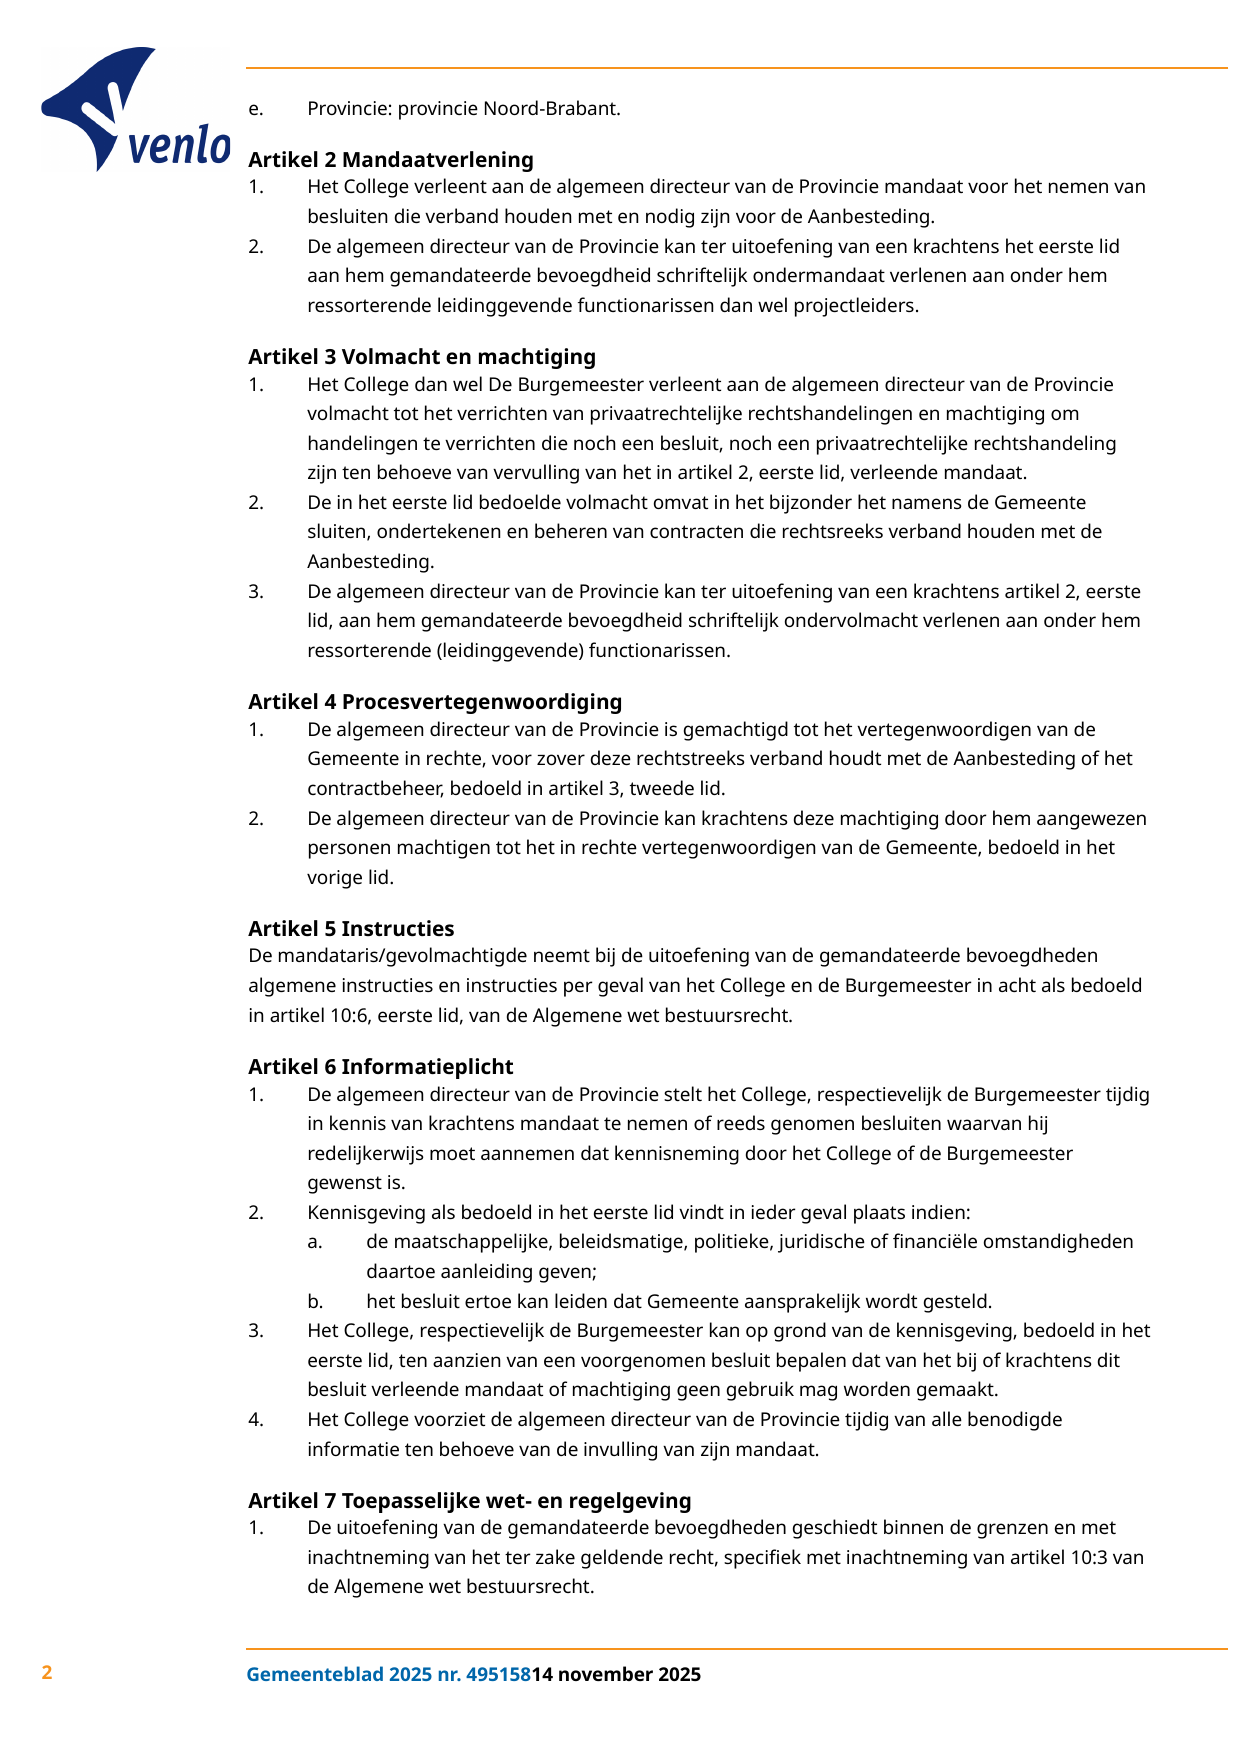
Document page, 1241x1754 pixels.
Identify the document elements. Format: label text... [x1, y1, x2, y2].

list De uitoefening van de gemandateerde bevoegdheden geschiedt binnen de grenzen en met inachtneming van het ter zake geldende recht, specifiek met inachtneming van artikel 10:3 van de Algemene wet bestuursrecht. [248, 1514, 1152, 1599]
list De in het eerste lid bedoelde volmacht omvat in het bijzonder het namens de Gemeente sluiten, ondertekenen en beheren van contracten die rechtsreeks verband houden met de Aanbesteding. [248, 489, 1152, 574]
text Artikel 7 Toepasselijke wet- en regelgeving [248, 1486, 1152, 1514]
list De algemeen directeur van de Provincie is gemachtigd tot het vertegenwoordigen van de Gemeente in rechte, voor zover deze rechtstreeks verband houdt met de Aanbesteding of het contractbeheer, bedoeld in artikel 3, tweede lid. [248, 716, 1152, 801]
list Provincie: provincie Noord-Brabant. [248, 95, 1152, 121]
text Artikel 5 Instructies [248, 914, 1152, 943]
list Het College, respectievelijk de Burgemeester kan op grond van de kennisgeving, bedoeld in het eerste lid, ten aanzien van een voorgenomen besluit bepalen dat van het bij of krachtens dit besluit verleende mandaat of machtiging geen gebruik mag worden gemaakt. [248, 1317, 1152, 1402]
text Artikel 3 Volmacht en machtiging [248, 342, 1152, 371]
picture [41, 47, 231, 172]
list Het College dan wel De Burgemeester verleent aan de algemeen directeur van de Provincie volmacht tot het verrichten van privaatrechtelijke rechtshandelingen en machtiging om handelingen te verrichten die noch een besluit, noch een privaatrechtelijke rechtshandeling zijn ten behoeve van vervulling van het in artikel 2, eerste lid, verleende mandaat. [248, 371, 1152, 485]
list De algemeen directeur van de Provincie kan ter uitoefening van een krachtens het eerste lid aan hem gemandateerde bevoegdheid schriftelijk ondermandaat verlenen aan onder hem ressorterende leidinggevende functionarissen dan wel projectleiders. [248, 233, 1152, 318]
text De mandataris/gevolmachtigde neemt bij de uitoefening van de gemandateerde bevoegdheden algemene instructies en instructies per geval van het College en de Burgemeester in acht als bedoeld in artikel 10:6, eerste lid, van de Algemene wet bestuursrecht. [248, 943, 1152, 1028]
list De algemeen directeur van de Provincie kan ter uitoefening van een krachtens artikel 2, eerste lid, aan hem gemandateerde bevoegdheid schriftelijk ondervolmacht verlenen aan onder hem ressorterende (leidinggevende) functionarissen. [248, 578, 1152, 663]
list Het College verleent aan de algemeen directeur van de Provincie mandaat voor het nemen van besluiten die verband houden met en nodig zijn voor de Aanbesteding. [248, 174, 1152, 229]
list Kennisgeving als bedoeld in het eerste lid vindt in ieder geval plaats indien: [248, 1199, 1152, 1225]
list De algemeen directeur van de Provincie stelt het College, respectievelijk de Burgemeester tijdig in kennis van krachtens mandaat te nemen of reeds genomen besluiten waarvan hij redelijkerwijs moet aannemen dat kennisneming door het College of de Burgemeester gewenst is. [248, 1081, 1152, 1195]
list Het College voorziet de algemeen directeur van de Provincie tijdig van alle benodigde informatie ten behoeve van de invulling van zijn mandaat. [248, 1406, 1152, 1461]
text Artikel 6 Informatieplicht [248, 1052, 1152, 1081]
text Artikel 2 Mandaatverlening [248, 145, 1152, 174]
list De algemeen directeur van de Provincie kan krachtens deze machtiging door hem aangewezen personen machtigen tot het in rechte vertegenwoordigen van de Gemeente, bedoeld in het vorige lid. [248, 805, 1152, 889]
list de maatschappelijke, beleidsmatige, politieke, juridische of financiële omstandigheden daartoe aanleiding geven; [307, 1229, 1152, 1284]
text Artikel 4 Procesvertegenwoordiging [248, 687, 1152, 716]
list het besluit ertoe kan leiden dat Gemeente aansprakelijk wordt gesteld. [307, 1288, 1152, 1313]
